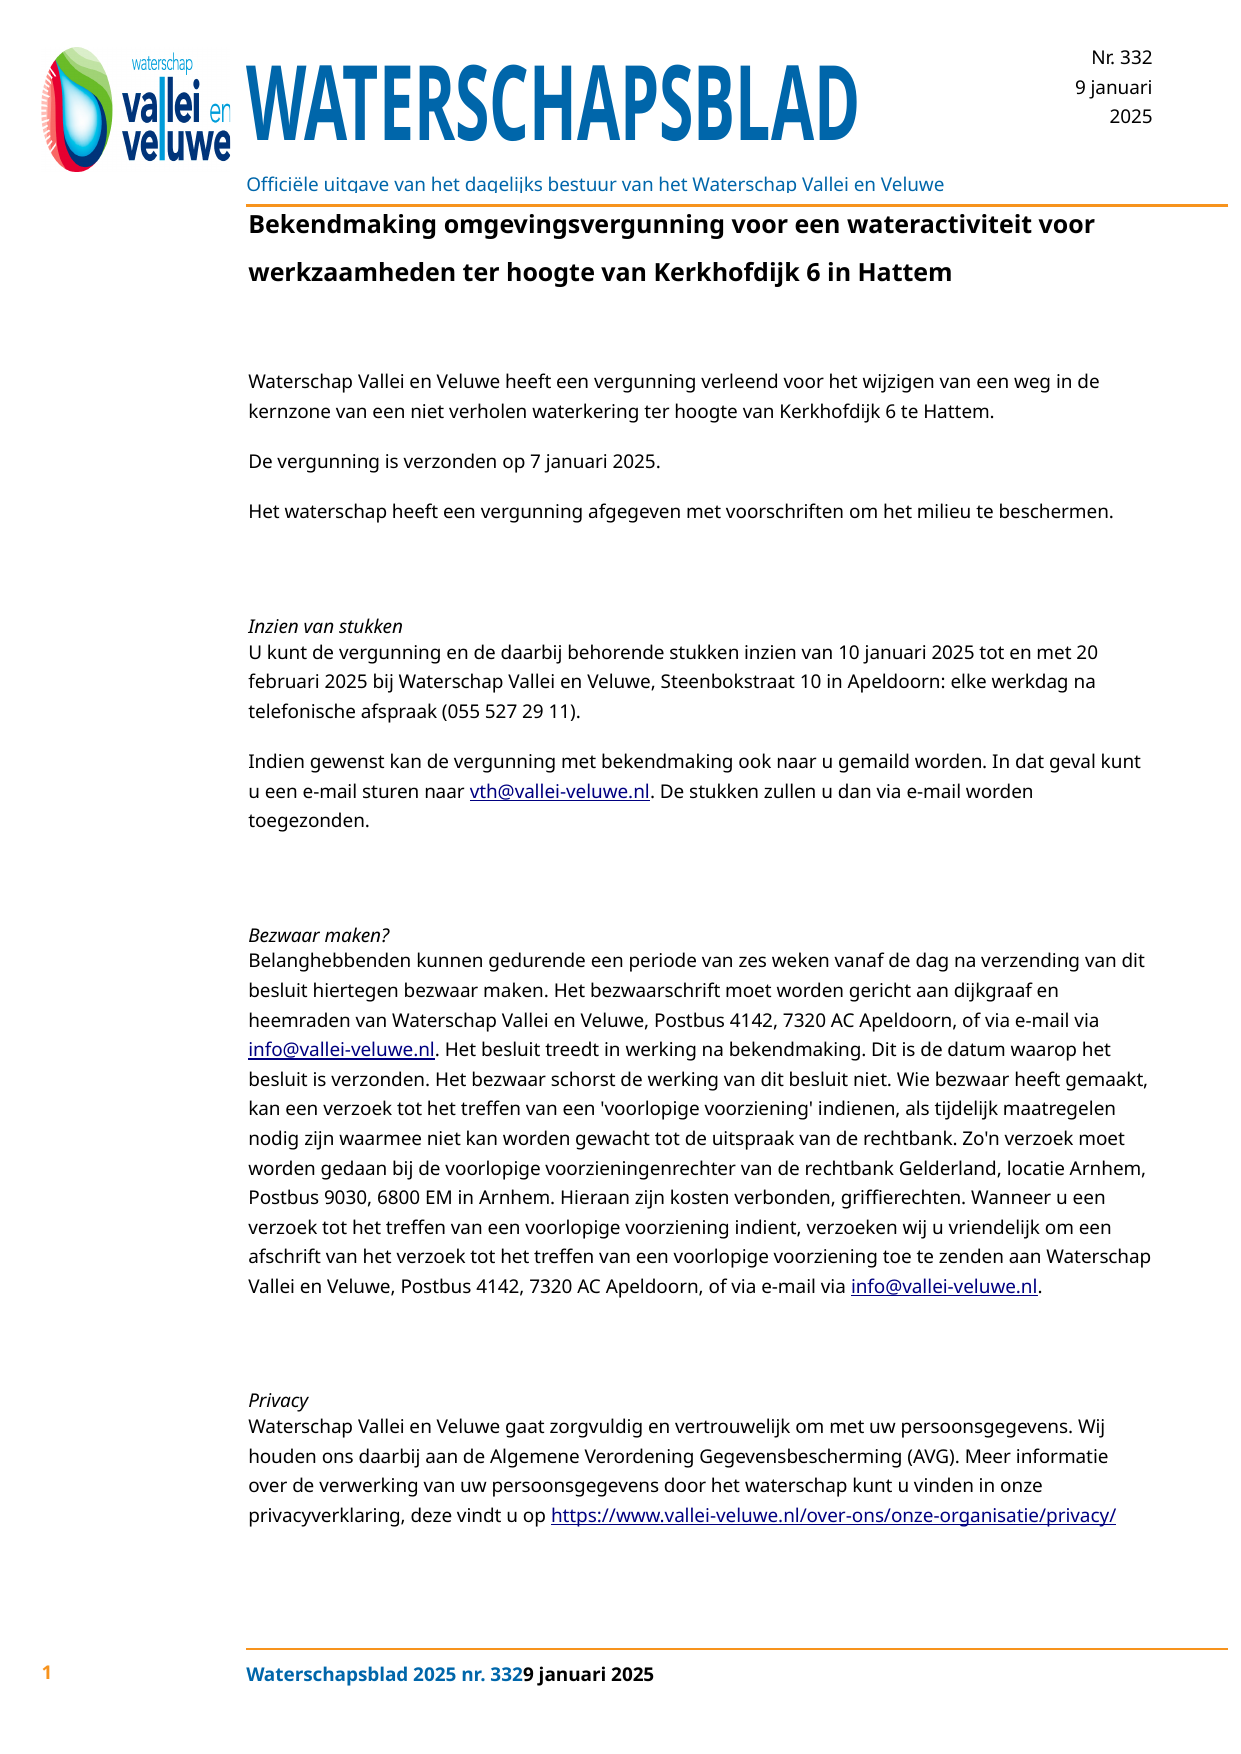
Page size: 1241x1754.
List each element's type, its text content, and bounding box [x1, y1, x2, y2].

text Waterschap Vallei en Veluwe gaat zorgvuldig en vertrouwelijk om met uw persoonsgegevens. Wij houden ons daarbij aan de Algemene Verordening Gegevensbescherming (AVG). Meer informatie over de verwerking van uw persoonsgegevens door het waterschap kunt u vinden in onze privacyverklaring, deze vindt u op https://www.vallei-veluwe.nl/over-ons/onze-organisatie/privacy/ [248, 1413, 1152, 1528]
text Privacy [248, 1387, 1152, 1413]
text De vergunning is verzonden op 7 januari 2025. [248, 448, 1152, 474]
text Inzien van stukken [248, 613, 1152, 639]
text Bekendmaking omgevingsvergunning voor een wateractiviteit voor werkzaamheden ter hoogte van Kerkhofdijk 6 in Hattem [248, 207, 1152, 288]
picture [41, 47, 231, 172]
text Belanghebbenden kunnen gedurende een periode van zes weken vanaf de dag na verzending van dit besluit hiertegen bezwaar maken. Het bezwaarschrift moet worden gericht aan dijkgraaf en heemraden van Waterschap Vallei en Veluwe, Postbus 4142, 7320 AC Apeldoorn, of via e-mail via info@vallei-veluwe.nl. Het besluit treedt in werking na bekendmaking. Dit is de datum waarop het besluit is verzonden. Het bezwaar schorst de werking van dit besluit niet. Wie bezwaar heeft gemaakt, kan een verzoek tot het treffen van een 'voorlopige voorziening' indienen, als tijdelijk maatregelen nodig zijn waarmee niet kan worden gewacht tot de uitspraak van de rechtbank. Zo'n verzoek moet worden gedaan bij de voorlopige voorzieningenrechter van de rechtbank Gelderland, locatie Arnhem, Postbus 9030, 6800 EM in Arnhem. Hieraan zijn kosten verbonden, griffierechten. Wanneer u een verzoek tot het treffen van een voorlopige voorziening indient, verzoeken wij u vriendelijk om een afschrift van het verzoek tot het treffen van een voorlopige voorziening toe te zenden aan Waterschap Vallei en Veluwe, Postbus 4142, 7320 AC Apeldoorn, of via e-mail via info@vallei-veluwe.nl. [248, 948, 1152, 1299]
text Waterschap Vallei en Veluwe heeft een vergunning verleend voor het wijzigen van een weg in de kernzone van een niet verholen waterkering ter hoogte van Kerkhofdijk 6 te Hattem. [248, 368, 1152, 424]
text Indien gewenst kan de vergunning met bekendmaking ook naar u gemaild worden. In dat geval kunt u een e-mail sturen naar vth@vallei-veluwe.nl. De stukken zullen u dan via e-mail worden toegezonden. [248, 748, 1152, 833]
text U kunt de vergunning en de daarbij behorende stukken inzien van 10 januari 2025 tot en met 20 februari 2025 bij Waterschap Vallei en Veluwe, Steenbokstraat 10 in Apeldoorn: elke werkdag na telefonische afspraak (055 527 29 11). [248, 639, 1152, 724]
text Bezwaar maken? [248, 922, 1152, 948]
text Het waterschap heeft een vergunning afgegeven met voorschriften om het milieu te beschermen. [248, 499, 1152, 524]
